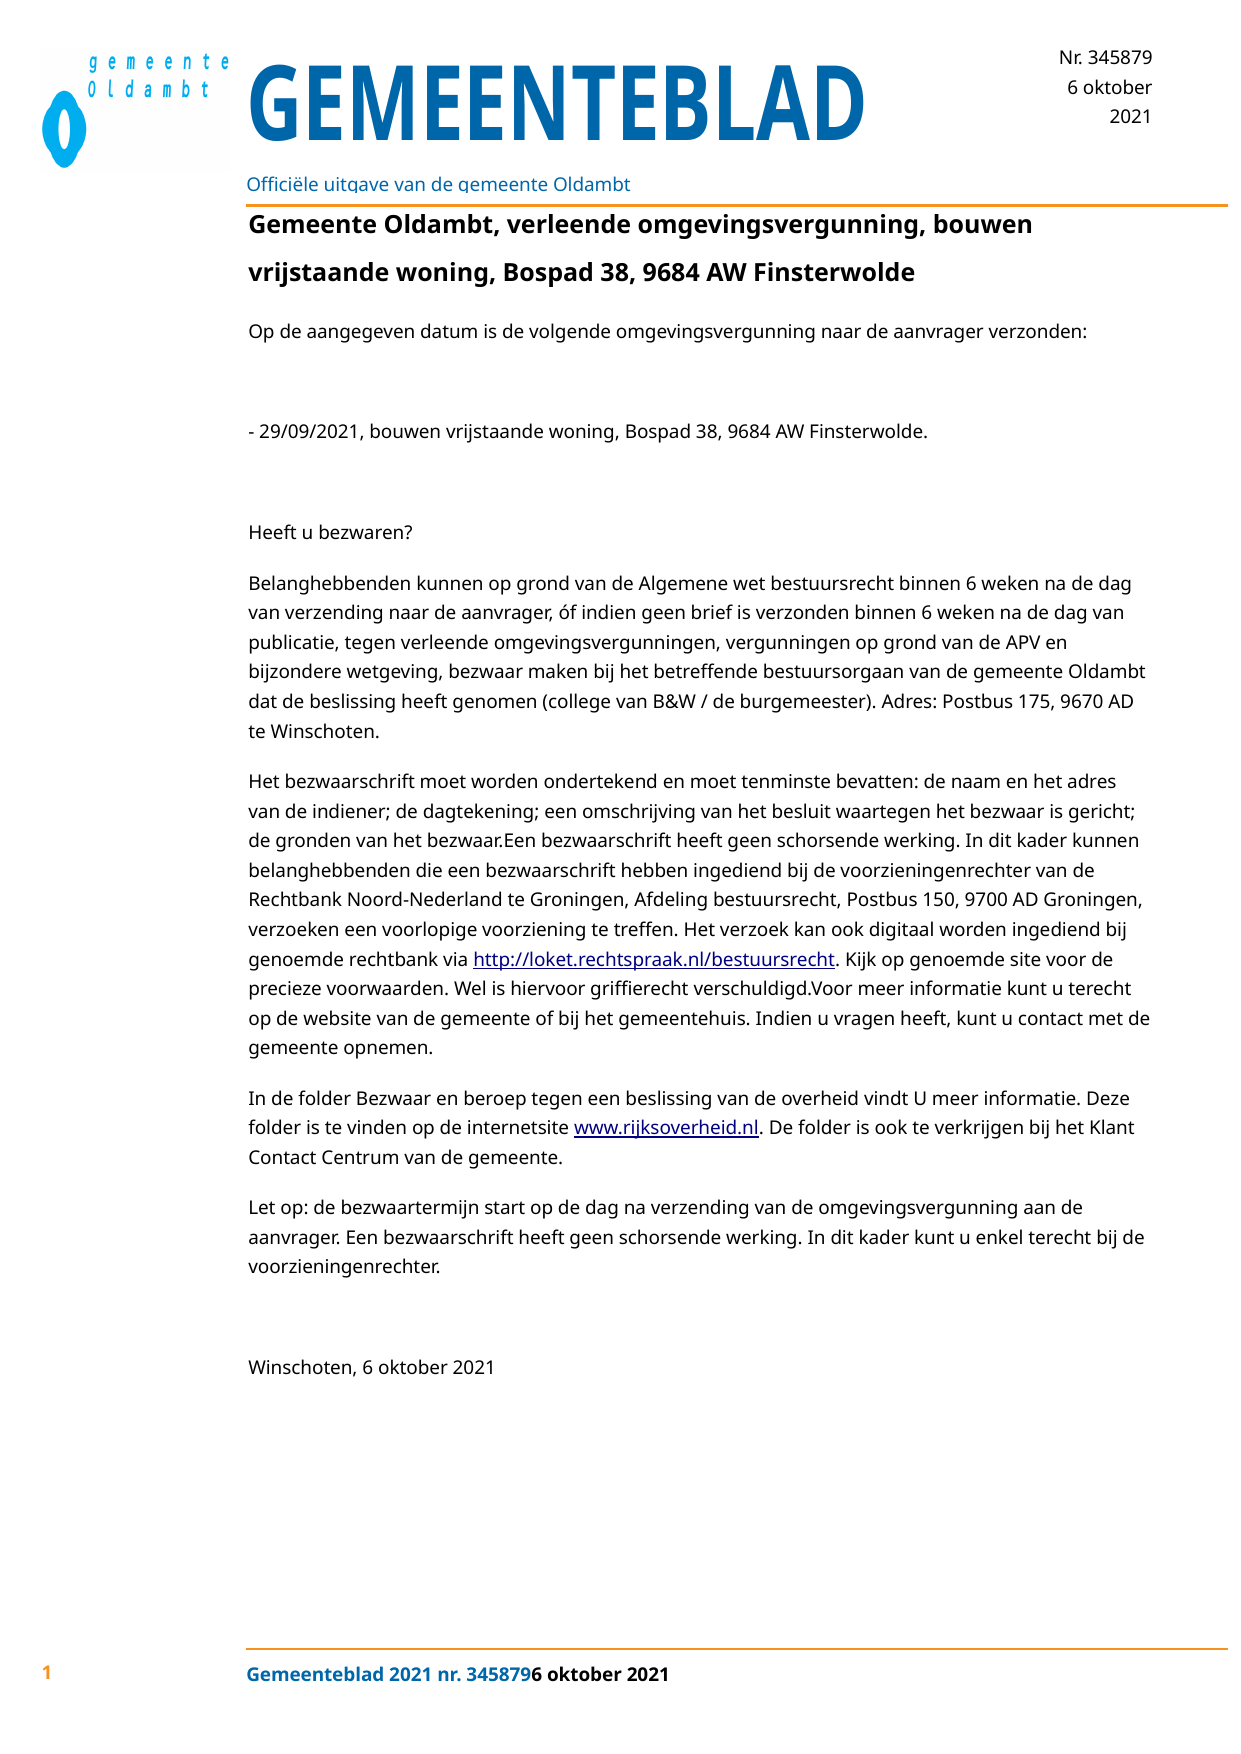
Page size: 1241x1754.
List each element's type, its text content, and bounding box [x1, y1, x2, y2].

picture [41, 47, 231, 172]
text - 29/09/2021, bouwen vrijstaande woning, Bospad 38, 9684 AW Finsterwolde. [248, 419, 1152, 444]
text Gemeente Oldambt, verleende omgevingsvergunning, bouwen vrijstaande woning, Bospad 38, 9684 AW Finsterwolde [248, 207, 1152, 288]
text Het bezwaarschrift moet worden ondertekend en moet tenminste bevatten: de naam en het adres van de indiener; de dagtekening; een omschrijving van het besluit waartegen het bezwaar is gericht; de gronden van het bezwaar.Een bezwaarschrift heeft geen schorsende werking. In dit kader kunnen belanghebbenden die een bezwaarschrift hebben ingediend bij de voorzieningenrechter van de Rechtbank Noord-Nederland te Groningen, Afdeling bestuursrecht, Postbus 150, 9700 AD Groningen, verzoeken een voorlopige voorziening te treffen. Het verzoek kan ook digitaal worden ingediend bij genoemde rechtbank via http://loket.rechtspraak.nl/bestuursrecht. Kijk op genoemde site voor de precieze voorwaarden. Wel is hiervoor griffierecht verschuldigd.Voor meer informatie kunt u terecht op de website van de gemeente of bij het gemeentehuis. Indien u vragen heeft, kunt u contact met de gemeente opnemen. [248, 768, 1152, 1060]
text Op de aangegeven datum is de volgende omgevingsvergunning naar de aanvrager verzonden: [248, 318, 1152, 344]
text Belanghebbenden kunnen op grond van de Algemene wet bestuursrecht binnen 6 weken na de dag van verzending naar de aanvrager, óf indien geen brief is verzonden binnen 6 weken na de dag van publicatie, tegen verleende omgevingsvergunningen, vergunningen op grond van de APV en bijzondere wetgeving, bezwaar maken bij het betreffende bestuursorgaan van de gemeente Oldambt dat de beslissing heeft genomen (college van B&W / de burgemeester). Adres: Postbus 175, 9670 AD te Winschoten. [248, 570, 1152, 744]
text Winschoten, 6 oktober 2021 [248, 1354, 1152, 1380]
text In de folder Bezwaar en beroep tegen een beslissing van de overheid vindt U meer informatie. Deze folder is te vinden op de internetsite www.rijksoverheid.nl. De folder is ook te verkrijgen bij het Klant Contact Centrum van de gemeente. [248, 1085, 1152, 1170]
text Let op: de bezwaartermijn start op de dag na verzending van de omgevingsvergunning aan de aanvrager. Een bezwaarschrift heeft geen schorsende werking. In dit kader kunt u enkel terecht bij de voorzieningenrechter. [248, 1194, 1152, 1279]
text Heeft u bezwaren? [248, 519, 1152, 545]
